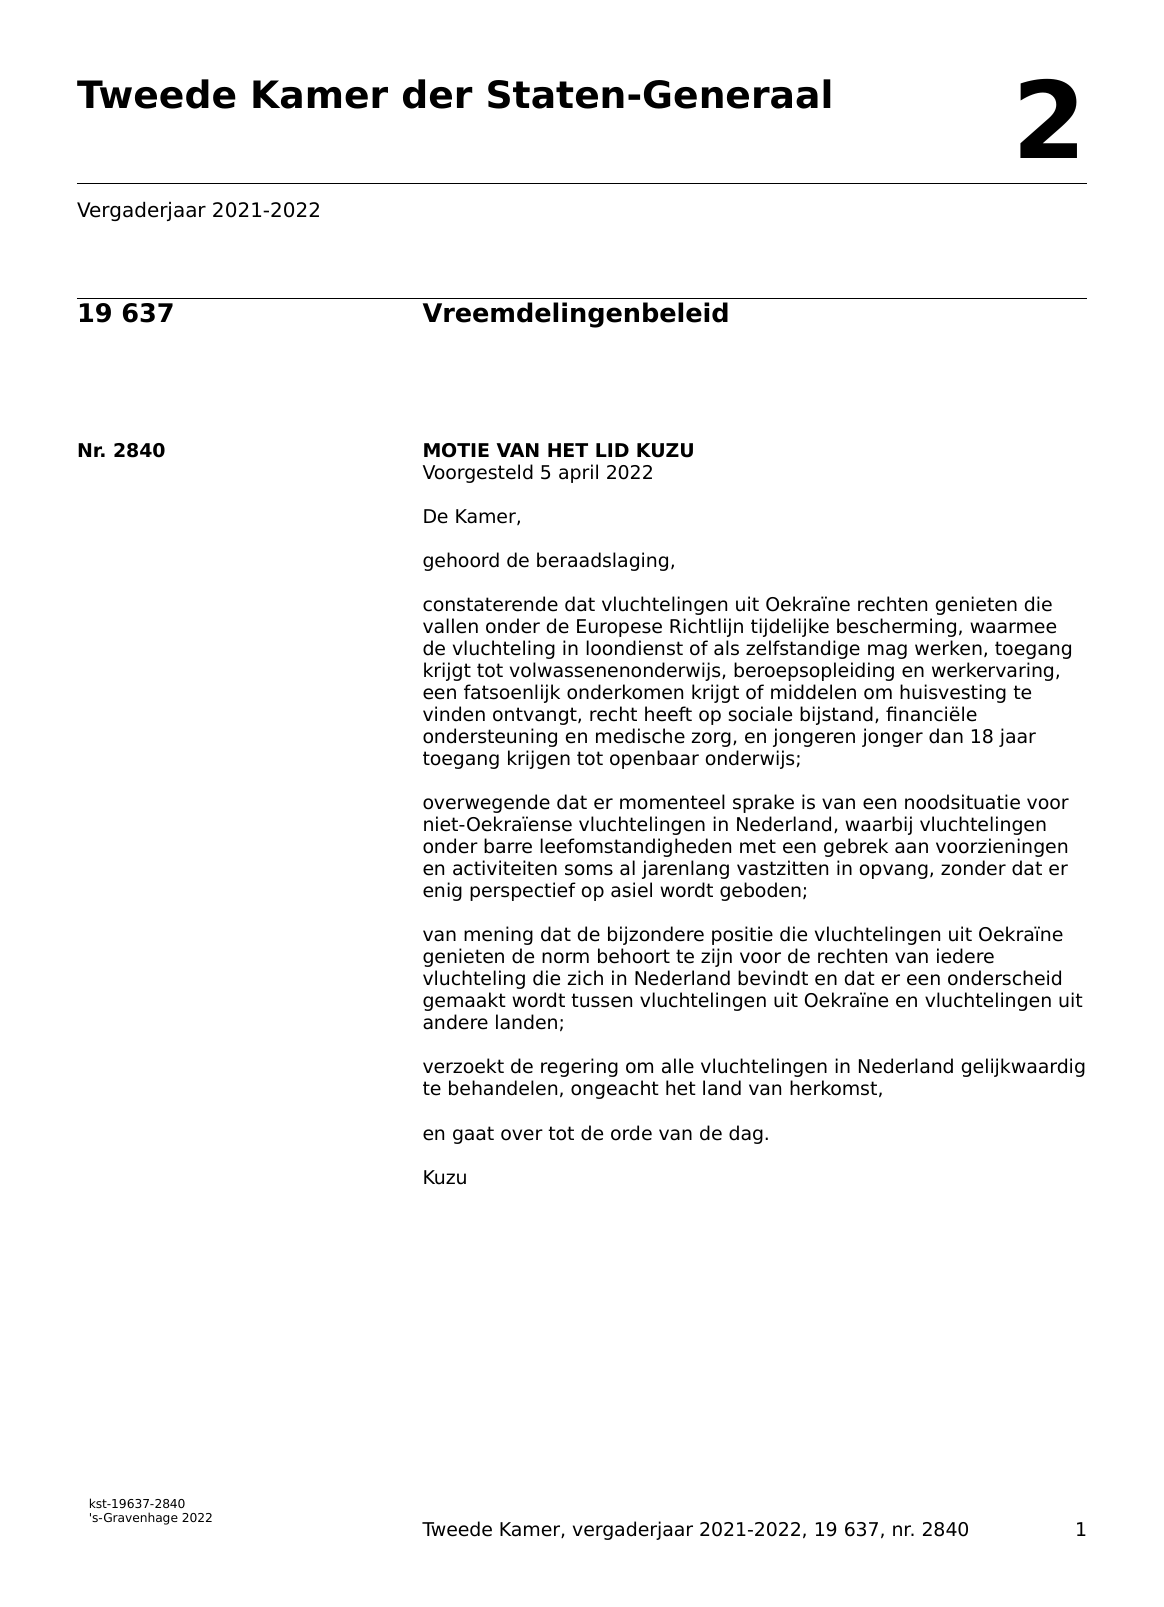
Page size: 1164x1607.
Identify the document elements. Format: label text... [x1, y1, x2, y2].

text van mening dat de bijzondere positie die vluchtelingen uit Oekraïne genieten de norm behoort te zijn voor de rechten van iedere vluchteling die zich in Nederland bevindt en dat er een onderscheid gemaakt wordt tussen vluchtelingen uit Oekraïne en vluchtelingen uit andere landen; [422, 924, 1087, 1034]
text 's-Gravenhage 2022 [88, 1511, 323, 1525]
text constaterende dat vluchtelingen uit Oekraïne rechten genieten die vallen onder de Europese Richtlijn tijdelijke bescherming, waarmee de vluchteling in loondienst of als zelfstandige mag werken, toegang krijgt tot volwassenenonderwijs, beroepsopleiding en werkervaring, een fatsoenlijk onderkomen krijgt of middelen om huisvesting te vinden ontvangt, recht heeft op sociale bijstand, financiële ondersteuning en medische zorg, en jongeren jonger dan 18 jaar toegang krijgen tot openbaar onderwijs; [422, 594, 1087, 770]
text kst-19637-2840 [88, 1497, 323, 1511]
text Voorgesteld 5 april 2022 [422, 462, 1087, 484]
text Kuzu [422, 1167, 1087, 1189]
subtitle Nr. 2840 MOTIE VAN HET LID KUZU [77, 440, 1087, 462]
text De Kamer, [422, 506, 1087, 528]
table_header 2 [886, 59, 1087, 183]
text gehoord de beraadslaging, [422, 550, 1087, 572]
table_header Tweede Kamer der Staten-Generaal [77, 59, 886, 183]
text en gaat over tot de orde van de dag. [422, 1122, 1087, 1144]
text verzoekt de regering om alle vluchtelingen in Nederland gelijkwaardig te behandelen, ongeacht het land van herkomst, [422, 1056, 1087, 1100]
text overwegende dat er momenteel sprake is van een noodsituatie voor niet-Oekraïense vluchtelingen in Nederland, waarbij vluchtelingen onder barre leefomstandigheden met een gebrek aan voorzieningen en activiteiten soms al jarenlang vastzitten in opvang, zonder dat er enig perspectief op asiel wordt geboden; [422, 792, 1087, 902]
subtitle 19 637 Vreemdelingenbeleid [77, 299, 1087, 329]
table_cell Vergaderjaar 2021-2022 [77, 184, 1087, 298]
